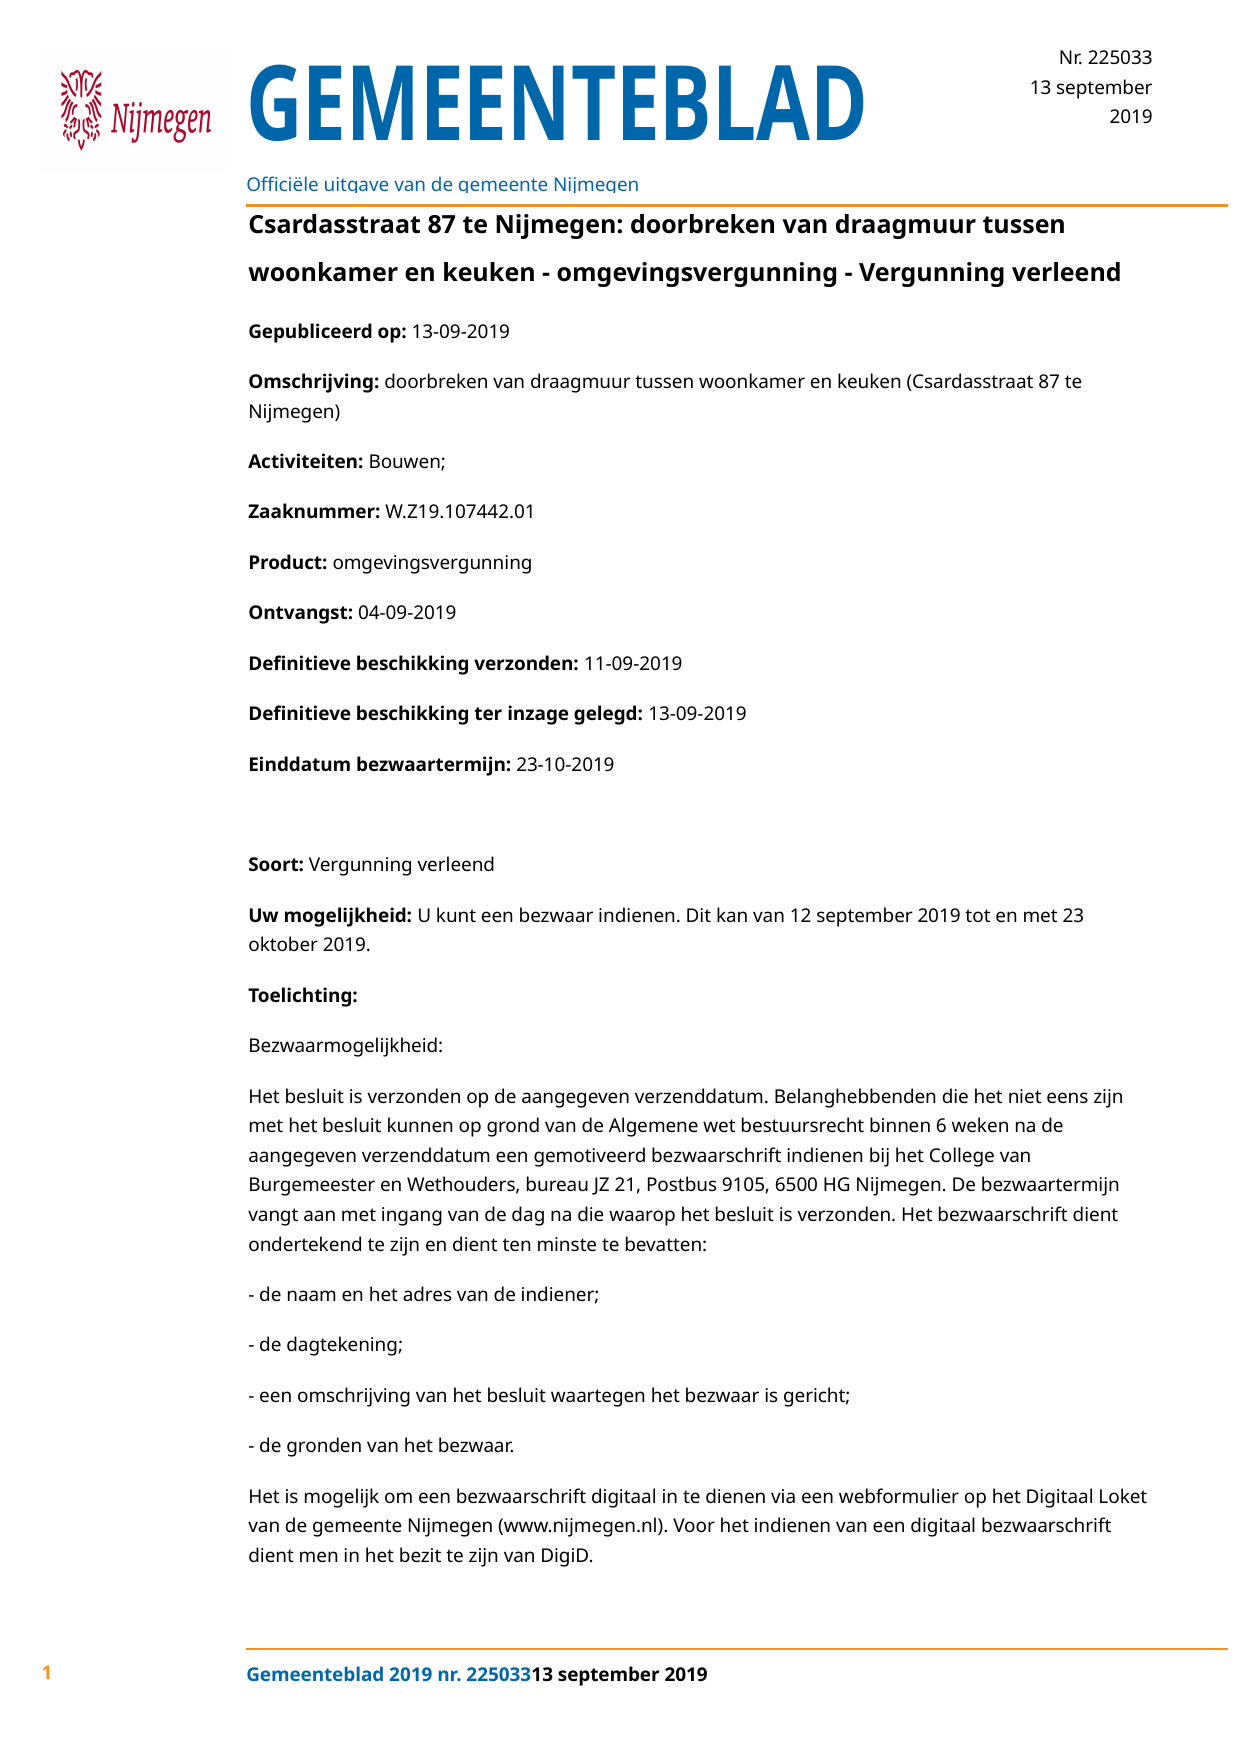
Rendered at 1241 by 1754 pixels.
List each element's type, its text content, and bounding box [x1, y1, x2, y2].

text Soort: Vergunning verleend [248, 852, 1152, 877]
text Omschrijving: doorbreken van draagmuur tussen woonkamer en keuken (Csardasstraat 87 te Nijmegen) [248, 368, 1152, 424]
text Bezwaarmogelijkheid: [248, 1032, 1152, 1058]
text Definitieve beschikking ter inzage gelegd: 13-09-2019 [248, 700, 1152, 726]
text Csardasstraat 87 te Nijmegen: doorbreken van draagmuur tussen woonkamer en keuken - omgevingsvergunning - Vergunning verleend [248, 207, 1152, 288]
text Uw mogelijkheid: U kunt een bezwaar indienen. Dit kan van 12 september 2019 tot en met 23 oktober 2019. [248, 902, 1152, 957]
text Product: omgevingsvergunning [248, 549, 1152, 575]
text - een omschrijving van het besluit waartegen het bezwaar is gericht; [248, 1382, 1152, 1408]
text Toelichting: [248, 982, 1152, 1008]
text Het is mogelijk om een bezwaarschrift digitaal in te dienen via een webformulier op het Digitaal Loket van de gemeente Nijmegen (www.nijmegen.nl). Voor het indienen van een digitaal bezwaarschrift dient men in het bezit te zijn van DigiD. [248, 1483, 1152, 1568]
text Activiteiten: Bouwen; [248, 448, 1152, 474]
text - de naam en het adres van de indiener; [248, 1281, 1152, 1307]
text - de dagtekening; [248, 1332, 1152, 1357]
picture [41, 47, 231, 172]
text Het besluit is verzonden op de aangegeven verzenddatum. Belanghebbenden die het niet eens zijn met het besluit kunnen op grond van de Algemene wet bestuursrecht binnen 6 weken na de aangegeven verzenddatum een gemotiveerd bezwaarschrift indienen bij het College van Burgemeester en Wethouders, bureau JZ 21, Postbus 9105, 6500 HG Nijmegen. De bezwaartermijn vangt aan met ingang van de dag na die waarop het besluit is verzonden. Het bezwaarschrift dient ondertekend te zijn en dient ten minste te bevatten: [248, 1083, 1152, 1257]
text - de gronden van het bezwaar. [248, 1432, 1152, 1458]
text Einddatum bezwaartermijn: 23-10-2019 [248, 751, 1152, 777]
text Gepubliceerd op: 13-09-2019 [248, 318, 1152, 344]
text Definitieve beschikking verzonden: 11-09-2019 [248, 650, 1152, 676]
text Ontvangst: 04-09-2019 [248, 599, 1152, 625]
text Zaaknummer: W.Z19.107442.01 [248, 499, 1152, 524]
